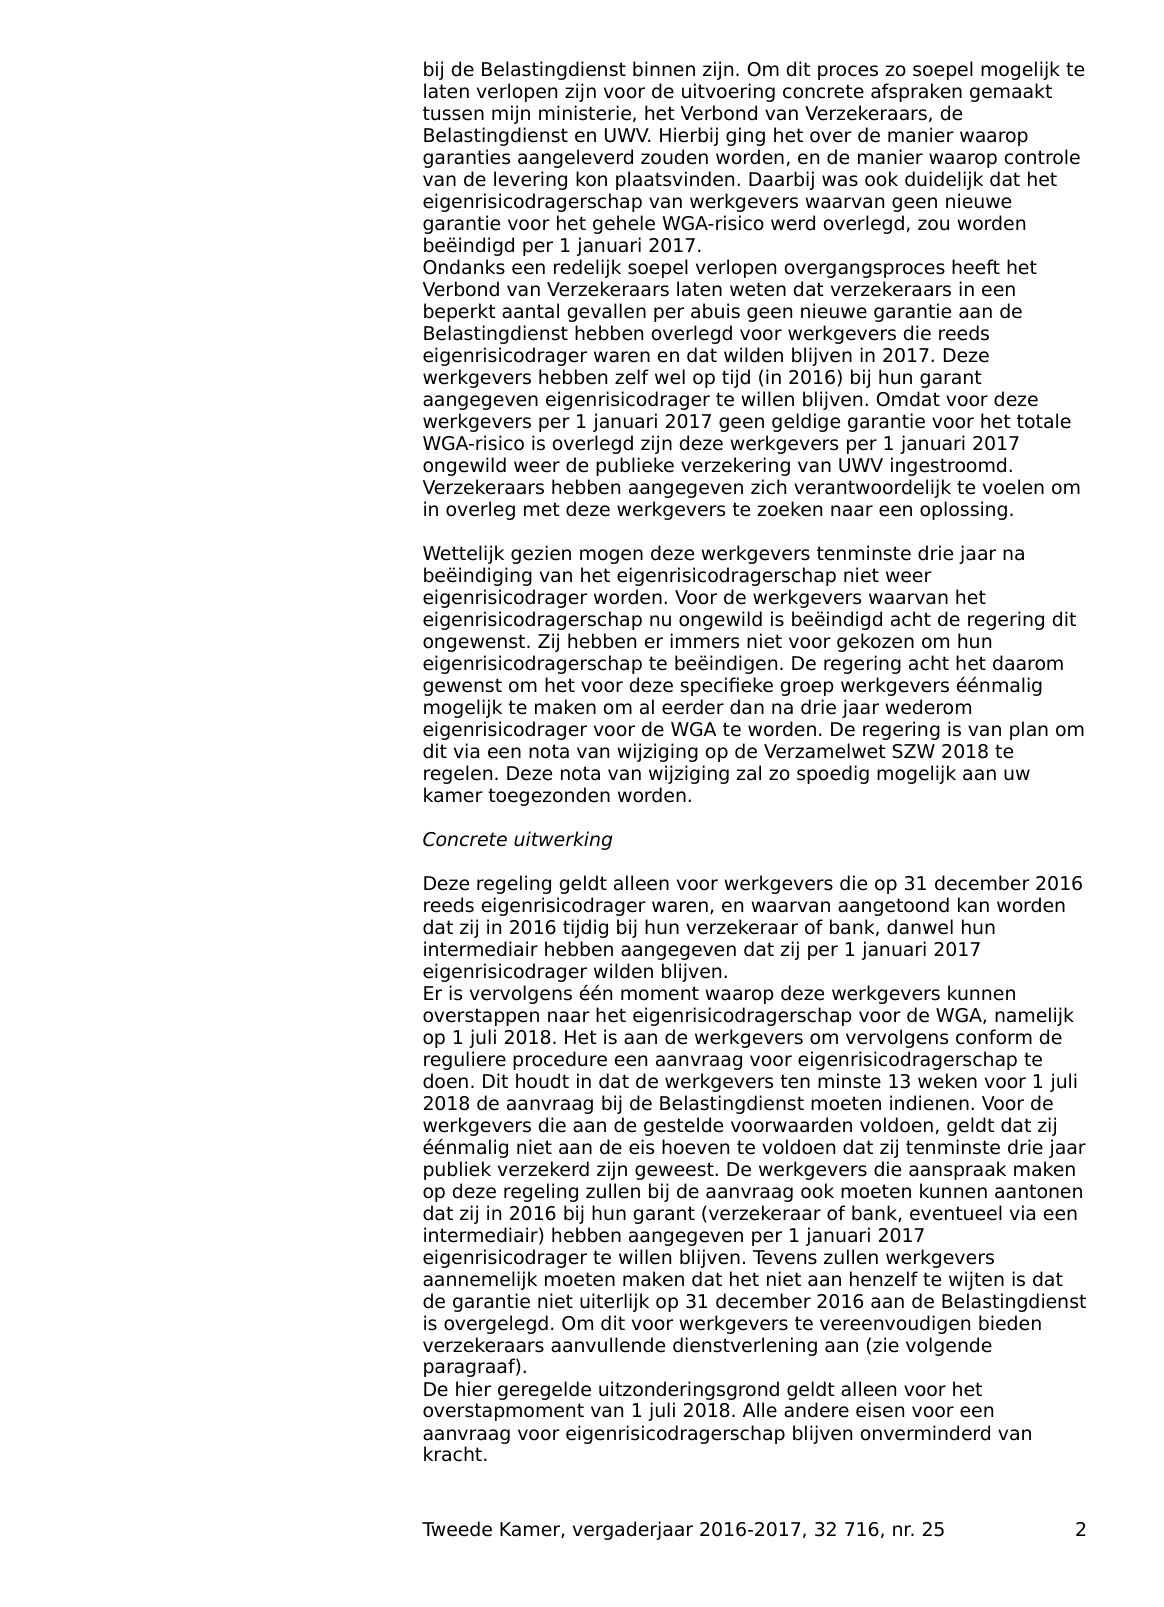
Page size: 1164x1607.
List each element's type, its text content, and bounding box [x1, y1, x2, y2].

text Verzekeraars hebben aangegeven zich verantwoordelijk te voelen om in overleg met deze werkgevers te zoeken naar een oplossing. [422, 477, 1087, 521]
text Deze regeling geldt alleen voor werkgevers die op 31 december 2016 reeds eigenrisicodrager waren, en waarvan aangetoond kan worden dat zij in 2016 tijdig bij hun verzekeraar of bank, danwel hun intermediair hebben aangegeven dat zij per 1 januari 2017 eigenrisicodrager wilden blijven. [422, 873, 1087, 983]
text Wettelijk gezien mogen deze werkgevers tenminste drie jaar na beëindiging van het eigenrisicodragerschap niet weer eigenrisicodrager worden. Voor de werkgevers waarvan het eigenrisicodragerschap nu ongewild is beëindigd acht de regering dit ongewenst. Zij hebben er immers niet voor gekozen om hun eigenrisicodragerschap te beëindigen. De regering acht het daarom gewenst om het voor deze specifieke groep werkgevers éénmalig mogelijk te maken om al eerder dan na drie jaar wederom eigenrisicodrager voor de WGA te worden. De regering is van plan om dit via een nota van wijziging op de Verzamelwet SZW 2018 te regelen. Deze nota van wijziging zal zo spoedig mogelijk aan uw kamer toegezonden worden. [422, 543, 1087, 807]
text Ondanks een redelijk soepel verlopen overgangsproces heeft het Verbond van Verzekeraars laten weten dat verzekeraars in een beperkt aantal gevallen per abuis geen nieuwe garantie aan de Belastingdienst hebben overlegd voor werkgevers die reeds eigenrisicodrager waren en dat wilden blijven in 2017. Deze werkgevers hebben zelf wel op tijd (in 2016) bij hun garant aangegeven eigenrisicodrager te willen blijven. Omdat voor deze werkgevers per 1 januari 2017 geen geldige garantie voor het totale WGA-risico is overlegd zijn deze werkgevers per 1 januari 2017 ongewild weer de publieke verzekering van UWV ingestroomd. [422, 257, 1087, 477]
text bij de Belastingdienst binnen zijn. Om dit proces zo soepel mogelijk te laten verlopen zijn voor de uitvoering concrete afspraken gemaakt tussen mijn ministerie, het Verbond van Verzekeraars, de Belastingdienst en UWV. Hierbij ging het over de manier waarop garanties aangeleverd zouden worden, en de manier waarop controle van de levering kon plaatsvinden. Daarbij was ook duidelijk dat het eigenrisicodragerschap van werkgevers waarvan geen nieuwe garantie voor het gehele WGA-risico werd overlegd, zou worden beëindigd per 1 januari 2017. [422, 59, 1087, 257]
text De hier geregelde uitzonderingsgrond geldt alleen voor het overstapmoment van 1 juli 2018. Alle andere eisen voor een aanvraag voor eigenrisicodragerschap blijven onverminderd van kracht. [422, 1378, 1087, 1466]
subtitle Concrete uitwerking [422, 829, 1087, 851]
text Er is vervolgens één moment waarop deze werkgevers kunnen overstappen naar het eigenrisicodragerschap voor de WGA, namelijk op 1 juli 2018. Het is aan de werkgevers om vervolgens conform de reguliere procedure een aanvraag voor eigenrisicodragerschap te doen. Dit houdt in dat de werkgevers ten minste 13 weken voor 1 juli 2018 de aanvraag bij de Belastingdienst moeten indienen. Voor de werkgevers die aan de gestelde voorwaarden voldoen, geldt dat zij éénmalig niet aan de eis hoeven te voldoen dat zij tenminste drie jaar publiek verzekerd zijn geweest. De werkgevers die aanspraak maken op deze regeling zullen bij de aanvraag ook moeten kunnen aantonen dat zij in 2016 bij hun garant (verzekeraar of bank, eventueel via een intermediair) hebben aangegeven per 1 januari 2017 eigenrisicodrager te willen blijven. Tevens zullen werkgevers aannemelijk moeten maken dat het niet aan henzelf te wijten is dat de garantie niet uiterlijk op 31 december 2016 aan de Belastingdienst is overgelegd. Om dit voor werkgevers te vereenvoudigen bieden verzekeraars aanvullende dienstverlening aan (zie volgende paragraaf). [422, 983, 1087, 1378]
